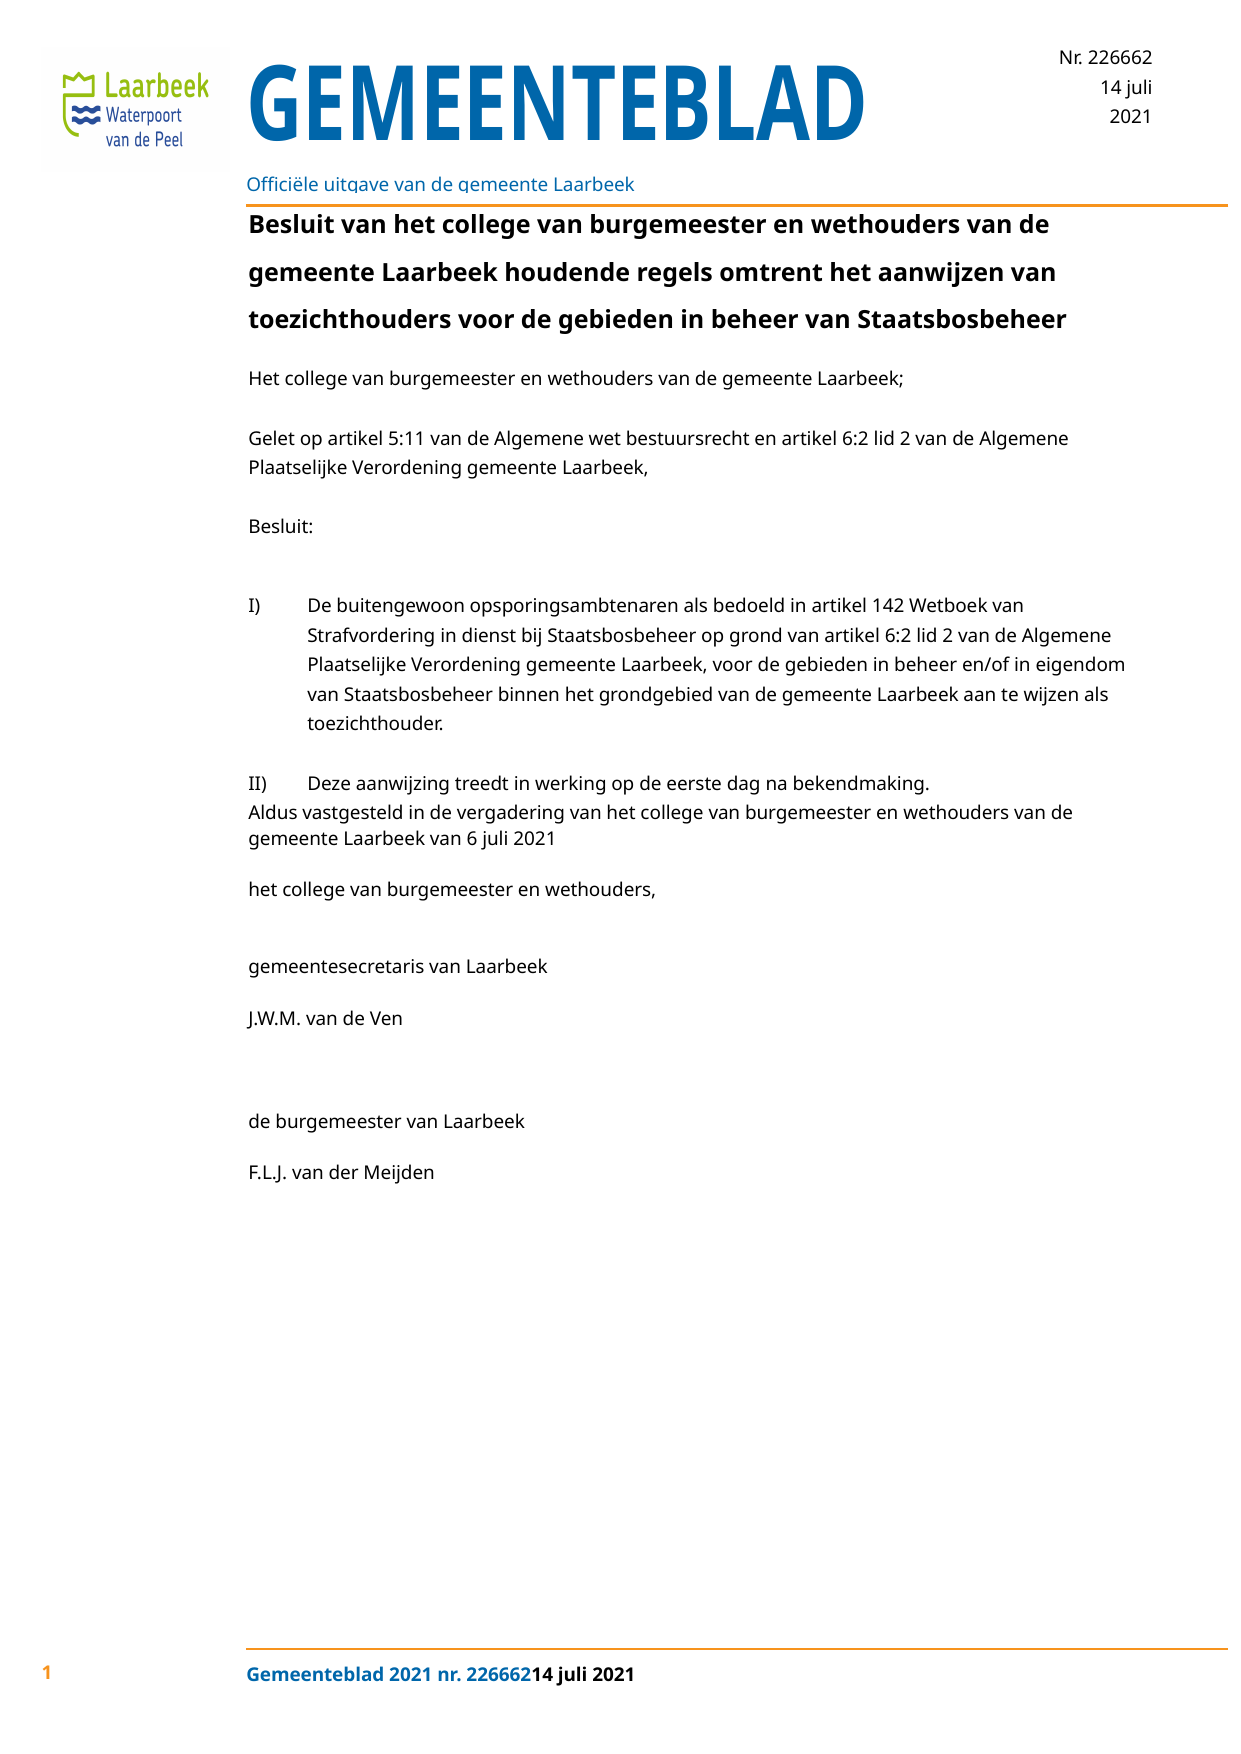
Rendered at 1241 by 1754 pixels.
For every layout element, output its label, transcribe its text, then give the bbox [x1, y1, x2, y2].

text Besluit van het college van burgemeester en wethouders van de gemeente Laarbeek houdende regels omtrent het aanwijzen van toezichthouders voor de gebieden in beheer van Staatsbosbeheer [248, 207, 1152, 336]
text Besluit: [248, 513, 1152, 539]
text F.L.J. van der Meijden [248, 1159, 1152, 1185]
list Deze aanwijzing treedt in werking op de eerste dag na bekendmaking. [248, 770, 1152, 796]
text gemeentesecretaris van Laarbeek [248, 954, 1152, 979]
picture [41, 47, 231, 172]
text het college van burgemeester en wethouders, [248, 877, 1152, 902]
list De buitengewoon opsporingsambtenaren als bedoeld in artikel 142 Wetboek van Strafvordering in dienst bij Staatsbosbeheer op grond van artikel 6:2 lid 2 van de Algemene Plaatselijke Verordening gemeente Laarbeek, voor de gebieden in beheer en/of in eigendom van Staatsbosbeheer binnen het grondgebied van de gemeente Laarbeek aan te wijzen als toezichthouder. [248, 592, 1152, 736]
text Aldus vastgesteld in de vergadering van het college van burgemeester en wethouders van de gemeente Laarbeek van 6 juli 2021 [248, 799, 1152, 851]
text Het college van burgemeester en wethouders van de gemeente Laarbeek; [248, 366, 1152, 391]
text Gelet op artikel 5:11 van de Algemene wet bestuursrecht en artikel 6:2 lid 2 van de Algemene Plaatselijke Verordening gemeente Laarbeek, [248, 425, 1152, 480]
text J.W.M. van de Ven [248, 1005, 1152, 1031]
text de burgemeester van Laarbeek [248, 1108, 1152, 1134]
